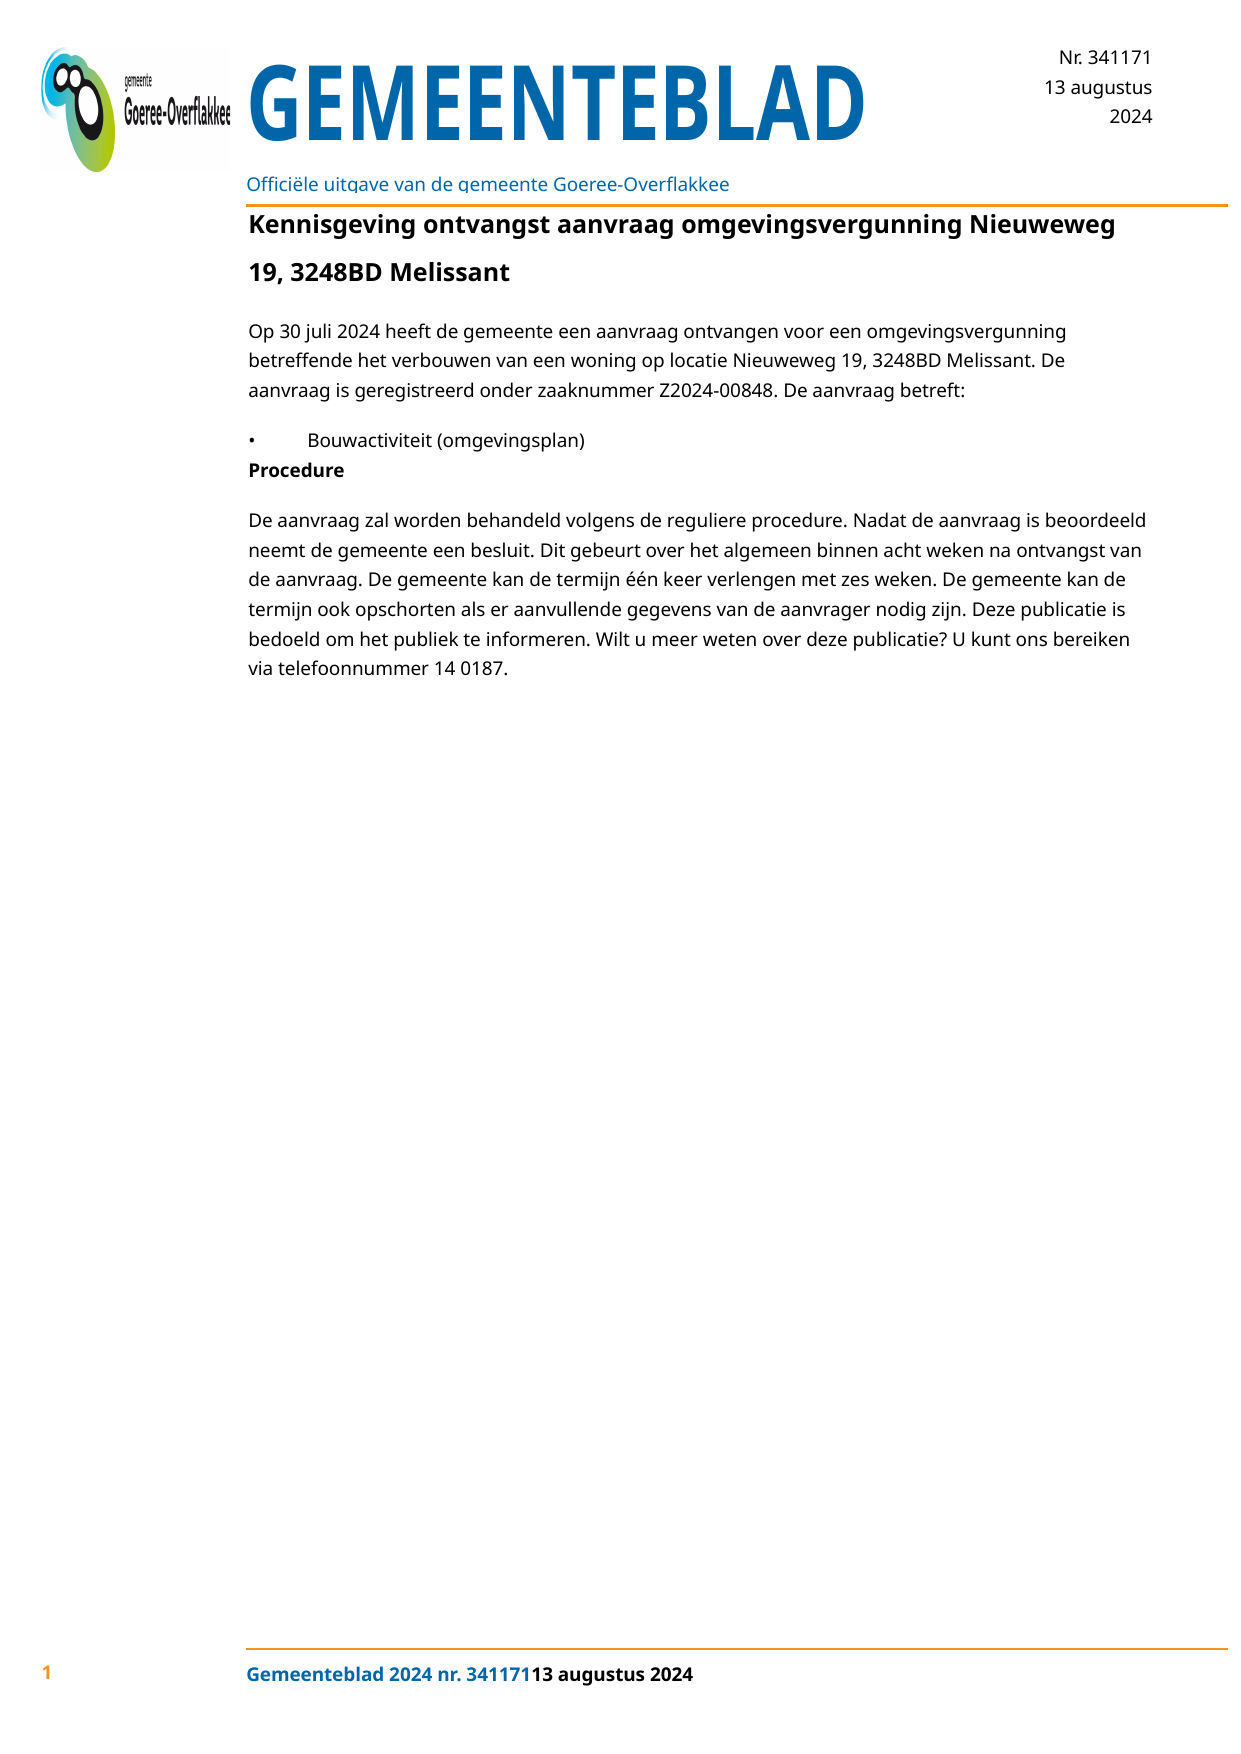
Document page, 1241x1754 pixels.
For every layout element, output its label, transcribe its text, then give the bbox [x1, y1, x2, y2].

text Procedure [248, 457, 1152, 483]
text Kennisgeving ontvangst aanvraag omgevingsvergunning Nieuweweg 19, 3248BD Melissant [248, 207, 1152, 288]
text De aanvraag zal worden behandeld volgens de reguliere procedure. Nadat de aanvraag is beoordeeld neemt de gemeente een besluit. Dit gebeurt over het algemeen binnen acht weken na ontvangst van de aanvraag. De gemeente kan de termijn één keer verlengen met zes weken. De gemeente kan de termijn ook opschorten als er aanvullende gegevens van de aanvrager nodig zijn. Deze publicatie is bedoeld om het publiek te informeren. Wilt u meer weten over deze publicatie? U kunt ons bereiken via telefoonnummer 14 0187. [248, 507, 1152, 681]
picture [41, 47, 231, 172]
text Op 30 juli 2024 heeft de gemeente een aanvraag ontvangen voor een omgevingsvergunning betreffende het verbouwen van een woning op locatie Nieuweweg 19, 3248BD Melissant. De aanvraag is geregistreerd onder zaaknummer Z2024-00848. De aanvraag betreft: [248, 318, 1152, 403]
list Bouwactiviteit (omgevingsplan) [248, 427, 1152, 453]
